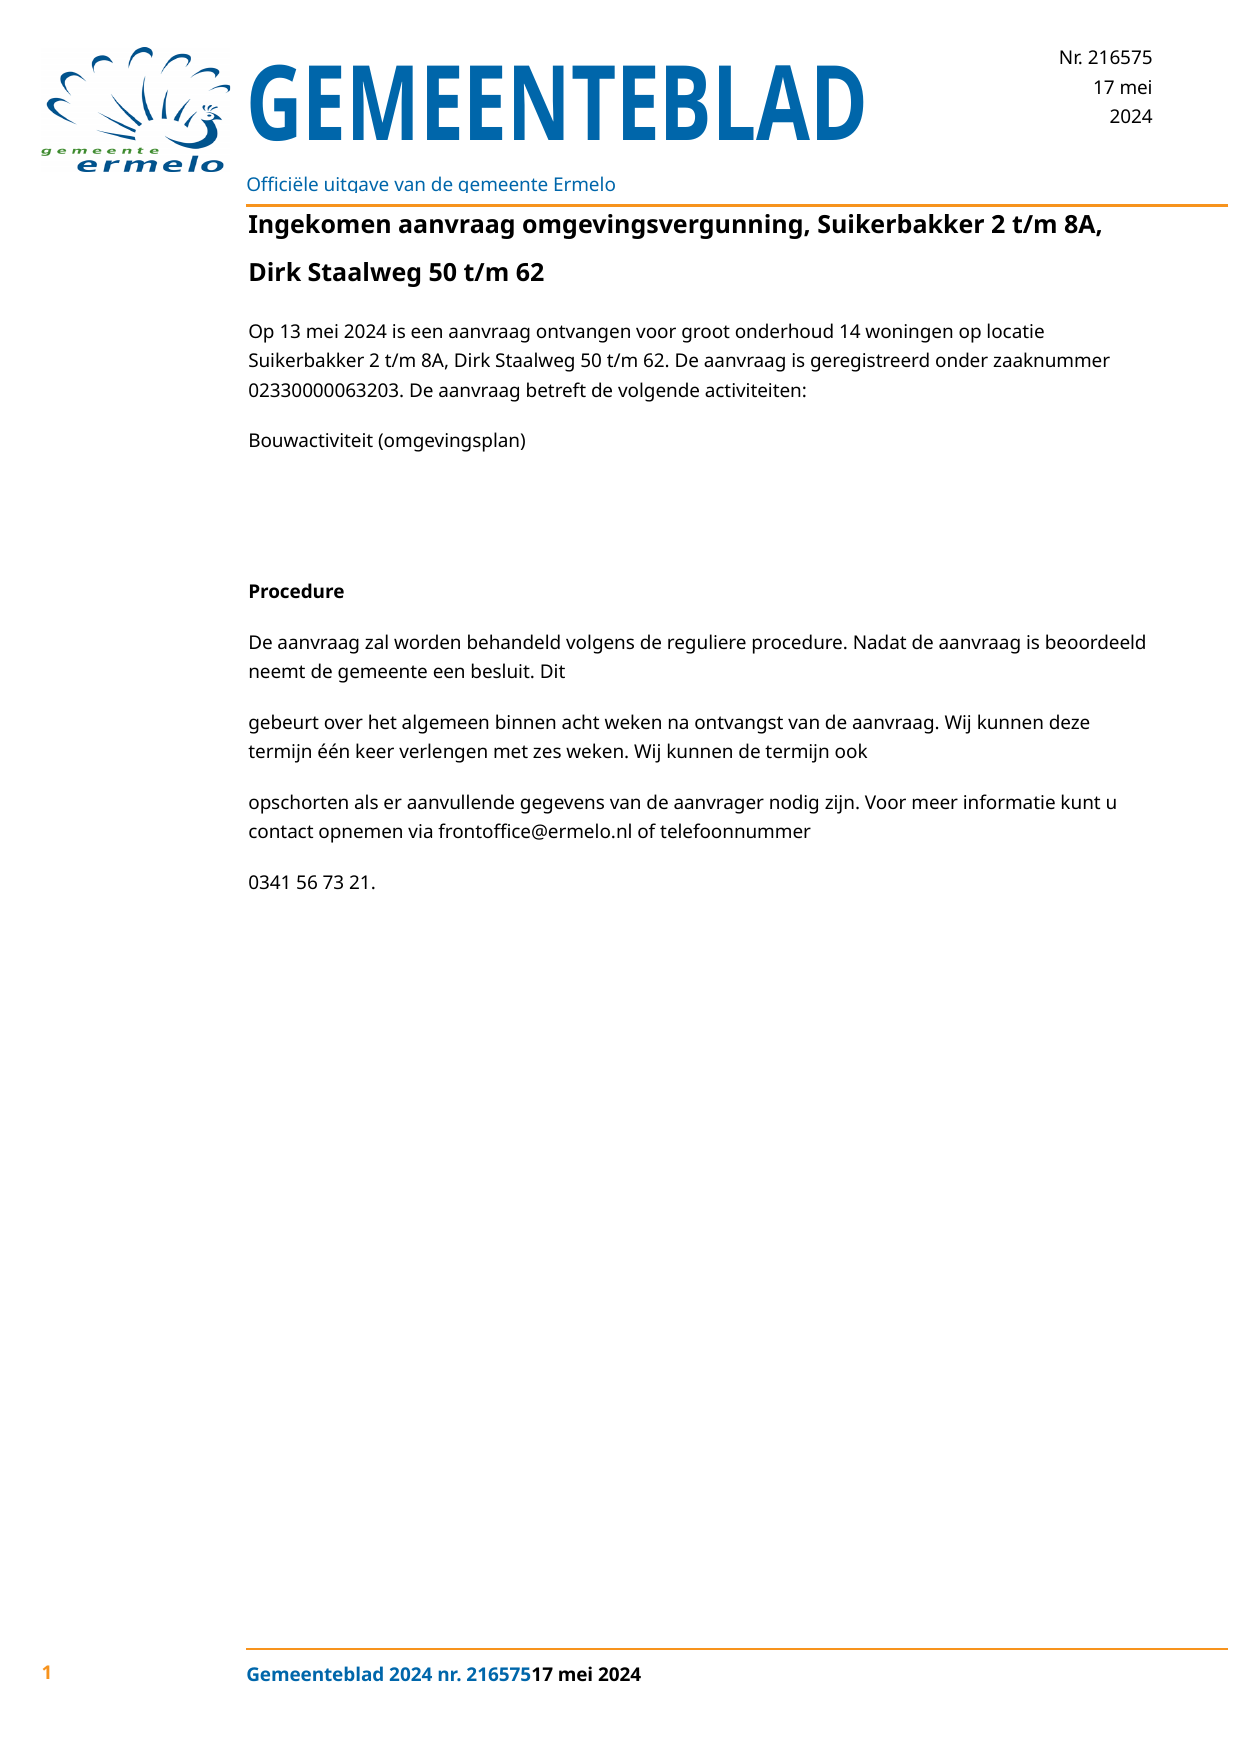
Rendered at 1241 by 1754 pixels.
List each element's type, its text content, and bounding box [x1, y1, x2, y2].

text Ingekomen aanvraag omgevingsvergunning, Suikerbakker 2 t/m 8A, Dirk Staalweg 50 t/m 62 [248, 207, 1152, 288]
text gebeurt over het algemeen binnen acht weken na ontvangst van de aanvraag. Wij kunnen deze termijn één keer verlengen met zes weken. Wij kunnen de termijn ook [248, 709, 1152, 764]
text opschorten als er aanvullende gegevens van de aanvrager nodig zijn. Voor meer informatie kunt u contact opnemen via frontoffice@ermelo.nl of telefoonnummer [248, 789, 1152, 844]
text Op 13 mei 2024 is een aanvraag ontvangen voor groot onderhoud 14 woningen op locatie Suikerbakker 2 t/m 8A, Dirk Staalweg 50 t/m 62. De aanvraag is geregistreerd onder zaaknummer 02330000063203. De aanvraag betreft de volgende activiteiten: [248, 318, 1152, 403]
picture [41, 47, 231, 172]
text De aanvraag zal worden behandeld volgens de reguliere procedure. Nadat de aanvraag is beoordeeld neemt de gemeente een besluit. Dit [248, 629, 1152, 684]
text 0341 56 73 21. [248, 869, 1152, 895]
text Procedure [248, 579, 1152, 604]
text Bouwactiviteit (omgevingsplan) [248, 427, 1152, 453]
